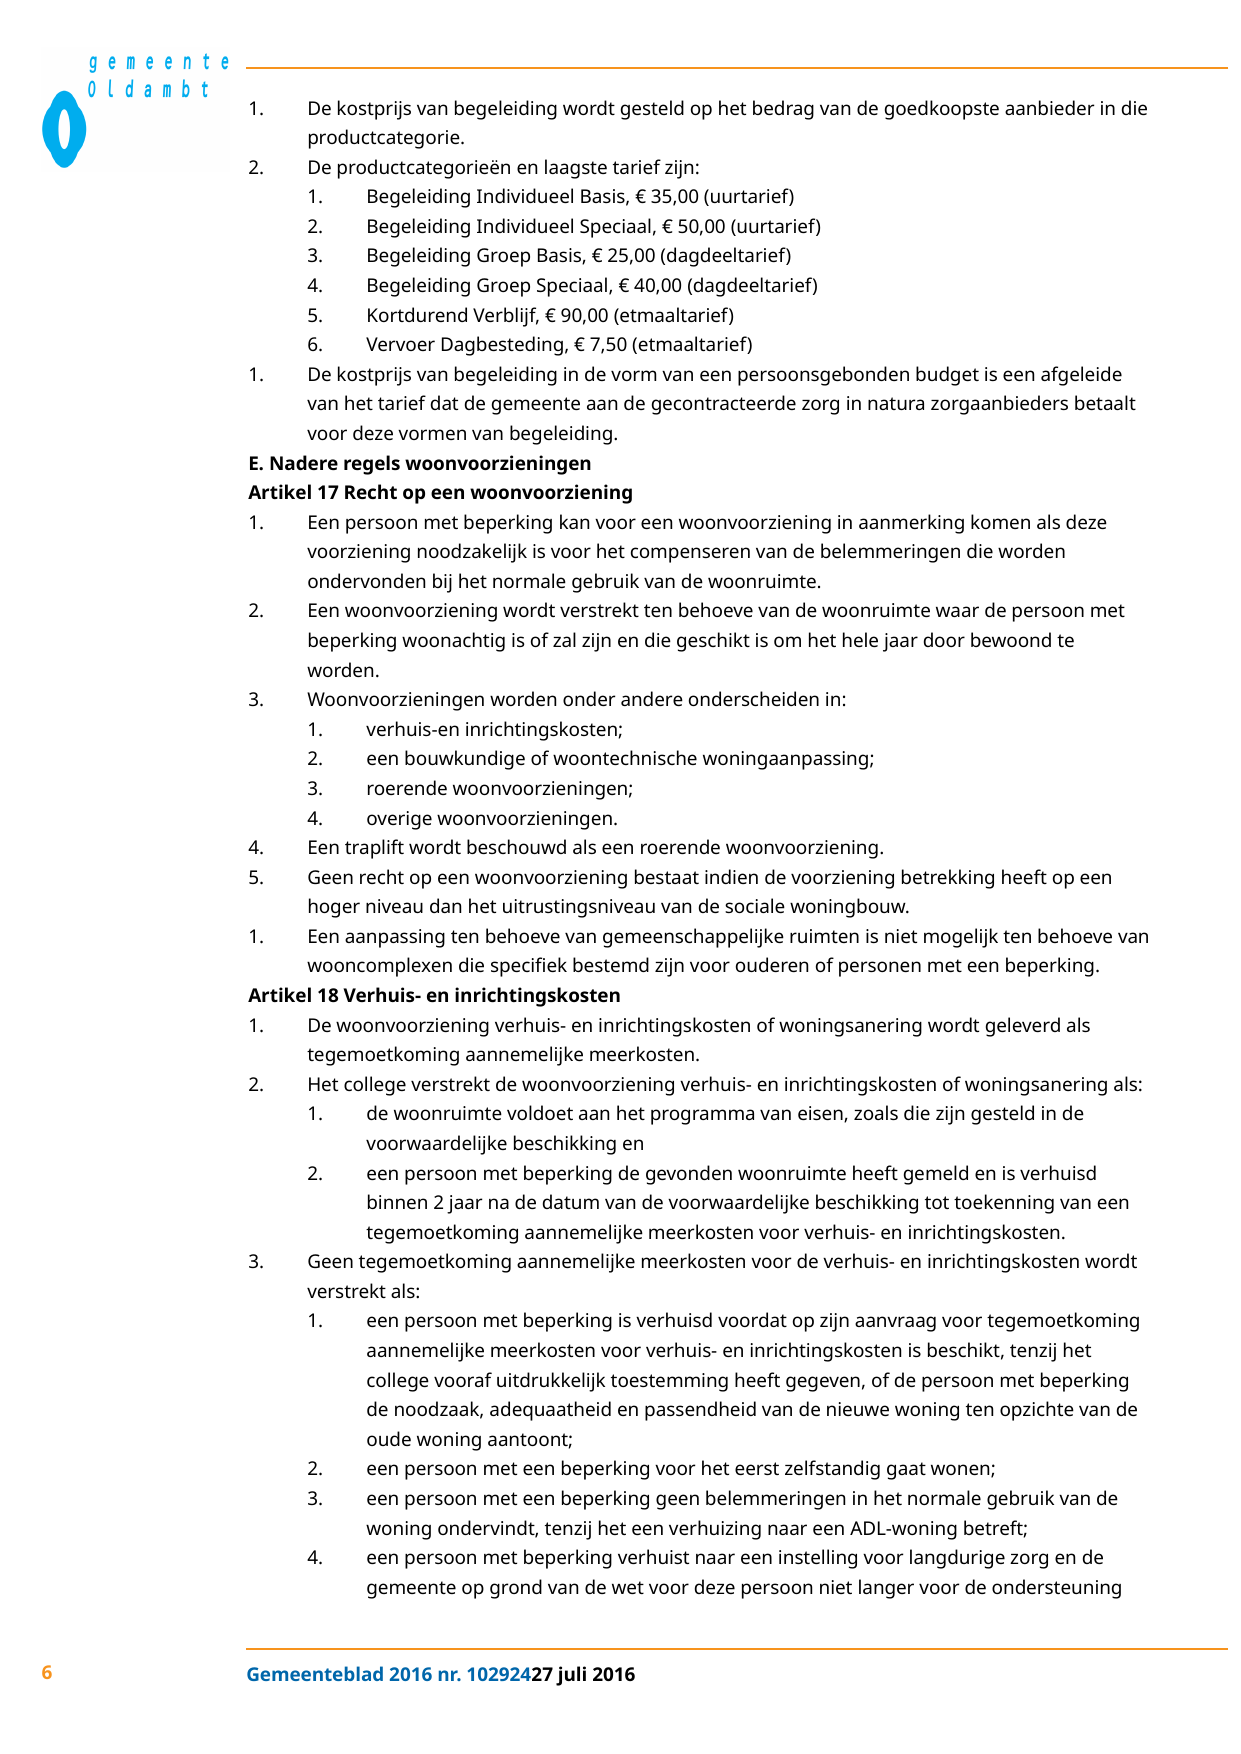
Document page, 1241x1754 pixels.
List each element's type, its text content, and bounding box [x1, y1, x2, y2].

list Kortdurend Verblijf, € 90,00 (etmaaltarief) [307, 302, 1152, 328]
text Artikel 18 Verhuis- en inrichtingskosten [248, 982, 1152, 1008]
list verhuis-en inrichtingskosten; [307, 716, 1152, 742]
list Woonvoorzieningen worden onder andere onderscheiden in: [248, 686, 1152, 712]
list De kostprijs van begeleiding in de vorm van een persoonsgebonden budget is een afgeleide van het tarief dat de gemeente aan de gecontracteerde zorg in natura zorgaanbieders betaalt voor deze vormen van begeleiding. [248, 361, 1152, 446]
list Een woonvoorziening wordt verstrekt ten behoeve van de woonruimte waar de persoon met beperking woonachtig is of zal zijn en die geschikt is om het hele jaar door bewoond te worden. [248, 598, 1152, 683]
list een persoon met beperking is verhuisd voordat op zijn aanvraag voor tegemoetkoming aannemelijke meerkosten voor verhuis- en inrichtingskosten is beschikt, tenzij het college vooraf uitdrukkelijk toestemming heeft gegeven, of de persoon met beperking de noodzaak, adequaatheid en passendheid van de nieuwe woning ten opzichte van de oude woning aantoont; [307, 1308, 1152, 1452]
list Geen tegemoetkoming aannemelijke meerkosten voor de verhuis- en inrichtingskosten wordt verstrekt als: [248, 1248, 1152, 1304]
list Een traplift wordt beschouwd als een roerende woonvoorziening. [248, 834, 1152, 860]
list Begeleiding Groep Basis, € 25,00 (dagdeeltarief) [307, 243, 1152, 268]
list een persoon met een beperking voor het eerst zelfstandig gaat wonen; [307, 1456, 1152, 1481]
list Een persoon met beperking kan voor een woonvoorziening in aanmerking komen als deze voorziening noodzakelijk is voor het compenseren van de belemmeringen die worden ondervonden bij het normale gebruik van de woonruimte. [248, 509, 1152, 594]
list overige woonvoorzieningen. [307, 805, 1152, 831]
list Begeleiding Groep Speciaal, € 40,00 (dagdeeltarief) [307, 272, 1152, 298]
list een persoon met een beperking geen belemmeringen in het normale gebruik van de woning ondervindt, tenzij het een verhuizing naar een ADL-woning betreft; [307, 1485, 1152, 1541]
list een bouwkundige of woontechnische woningaanpassing; [307, 746, 1152, 771]
list De productcategorieën en laagste tarief zijn: [248, 154, 1152, 180]
list Geen recht op een woonvoorziening bestaat indien de voorziening betrekking heeft op een hoger niveau dan het uitrustingsniveau van de sociale woningbouw. [248, 864, 1152, 919]
text E. Nadere regels woonvoorzieningen [248, 450, 1152, 476]
list Begeleiding Individueel Speciaal, € 50,00 (uurtarief) [307, 213, 1152, 239]
list De woonvoorziening verhuis- en inrichtingskosten of woningsanering wordt geleverd als tegemoetkoming aannemelijke meerkosten. [248, 1012, 1152, 1067]
list een persoon met beperking verhuist naar een instelling voor langdurige zorg en de gemeente op grond van de wet voor deze persoon niet langer voor de ondersteuning [307, 1544, 1152, 1600]
list De kostprijs van begeleiding wordt gesteld op het bedrag van de goedkoopste aanbieder in die productcategorie. [248, 95, 1152, 150]
list een persoon met beperking de gevonden woonruimte heeft gemeld en is verhuisd binnen 2 jaar na de datum van de voorwaardelijke beschikking tot toekenning van een tegemoetkoming aannemelijke meerkosten voor verhuis- en inrichtingskosten. [307, 1160, 1152, 1245]
list Het college verstrekt de woonvoorziening verhuis- en inrichtingskosten of woningsanering als: [248, 1071, 1152, 1097]
list Vervoer Dagbesteding, € 7,50 (etmaaltarief) [307, 331, 1152, 357]
list roerende woonvoorzieningen; [307, 775, 1152, 801]
list Een aanpassing ten behoeve van gemeenschappelijke ruimten is niet mogelijk ten behoeve van wooncomplexen die specifiek bestemd zijn voor ouderen of personen met een beperking. [248, 923, 1152, 978]
list Begeleiding Individueel Basis, € 35,00 (uurtarief) [307, 183, 1152, 209]
list de woonruimte voldoet aan het programma van eisen, zoals die zijn gesteld in de voorwaardelijke beschikking en [307, 1101, 1152, 1156]
picture [41, 47, 231, 172]
text Artikel 17 Recht op een woonvoorziening [248, 479, 1152, 505]
